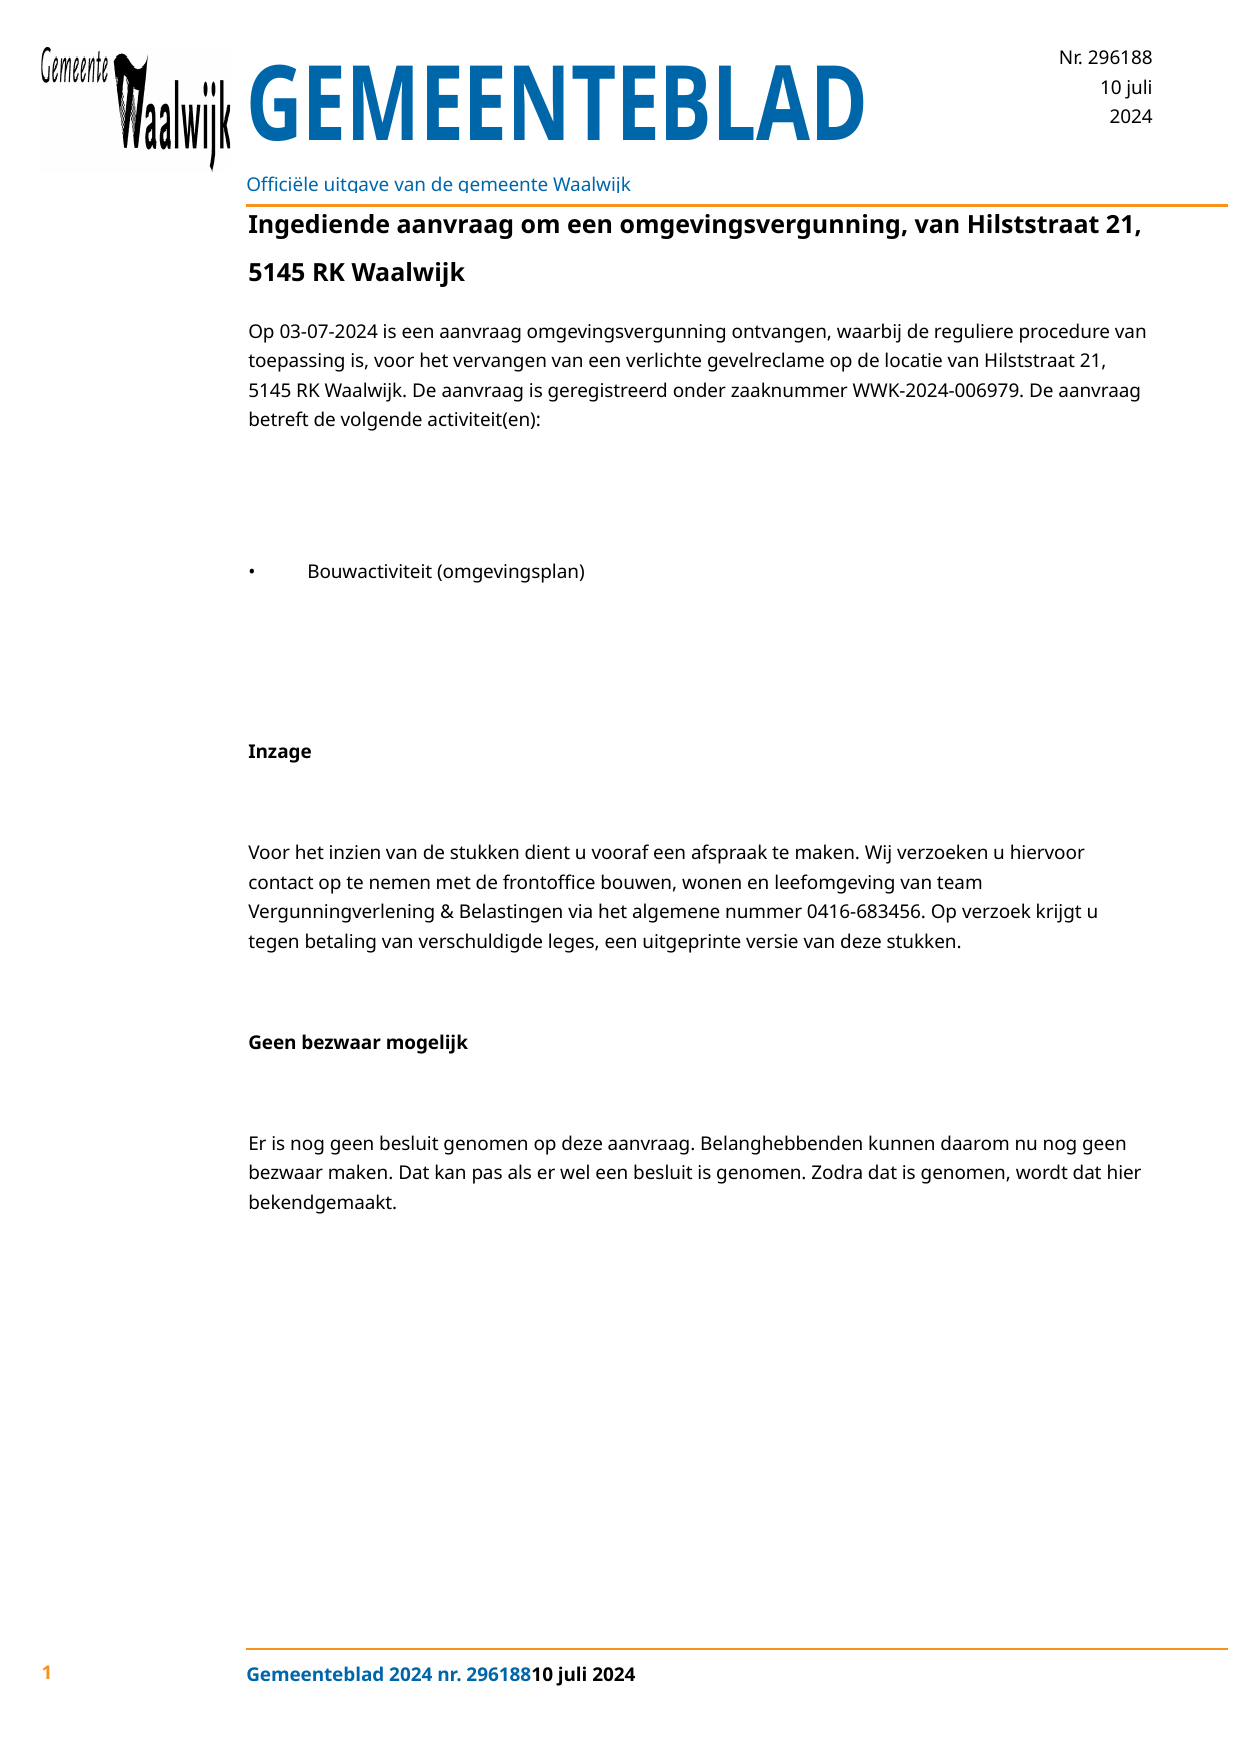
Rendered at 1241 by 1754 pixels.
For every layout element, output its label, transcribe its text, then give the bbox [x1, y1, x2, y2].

text Geen bezwaar mogelijk [248, 1029, 1152, 1055]
text Ingediende aanvraag om een omgevingsvergunning, van Hilststraat 21, 5145 RK Waalwijk [248, 207, 1152, 288]
text Voor het inzien van de stukken dient u vooraf een afspraak te maken. Wij verzoeken u hiervoor contact op te nemen met de frontoffice bouwen, wonen en leefomgeving van team Vergunningverlening & Belastingen via het algemene nummer 0416-683456. Op verzoek krijgt u tegen betaling van verschuldigde leges, een uitgeprinte versie van deze stukken. [248, 839, 1152, 954]
text Op 03-07-2024 is een aanvraag omgevingsvergunning ontvangen, waarbij de reguliere procedure van toepassing is, voor het vervangen van een verlichte gevelreclame op de locatie van Hilststraat 21, 5145 RK Waalwijk. De aanvraag is geregistreerd onder zaaknummer WWK-2024-006979. De aanvraag betreft de volgende activiteit(en): [248, 318, 1152, 432]
text Inzage [248, 739, 1152, 764]
list Bouwactiviteit (omgevingsplan) [248, 558, 1152, 584]
picture [41, 47, 231, 172]
text Er is nog geen besluit genomen op deze aanvraag. Belanghebbenden kunnen daarom nu nog geen bezwaar maken. Dat kan pas als er wel een besluit is genomen. Zodra dat is genomen, wordt dat hier bekendgemaakt. [248, 1130, 1152, 1215]
